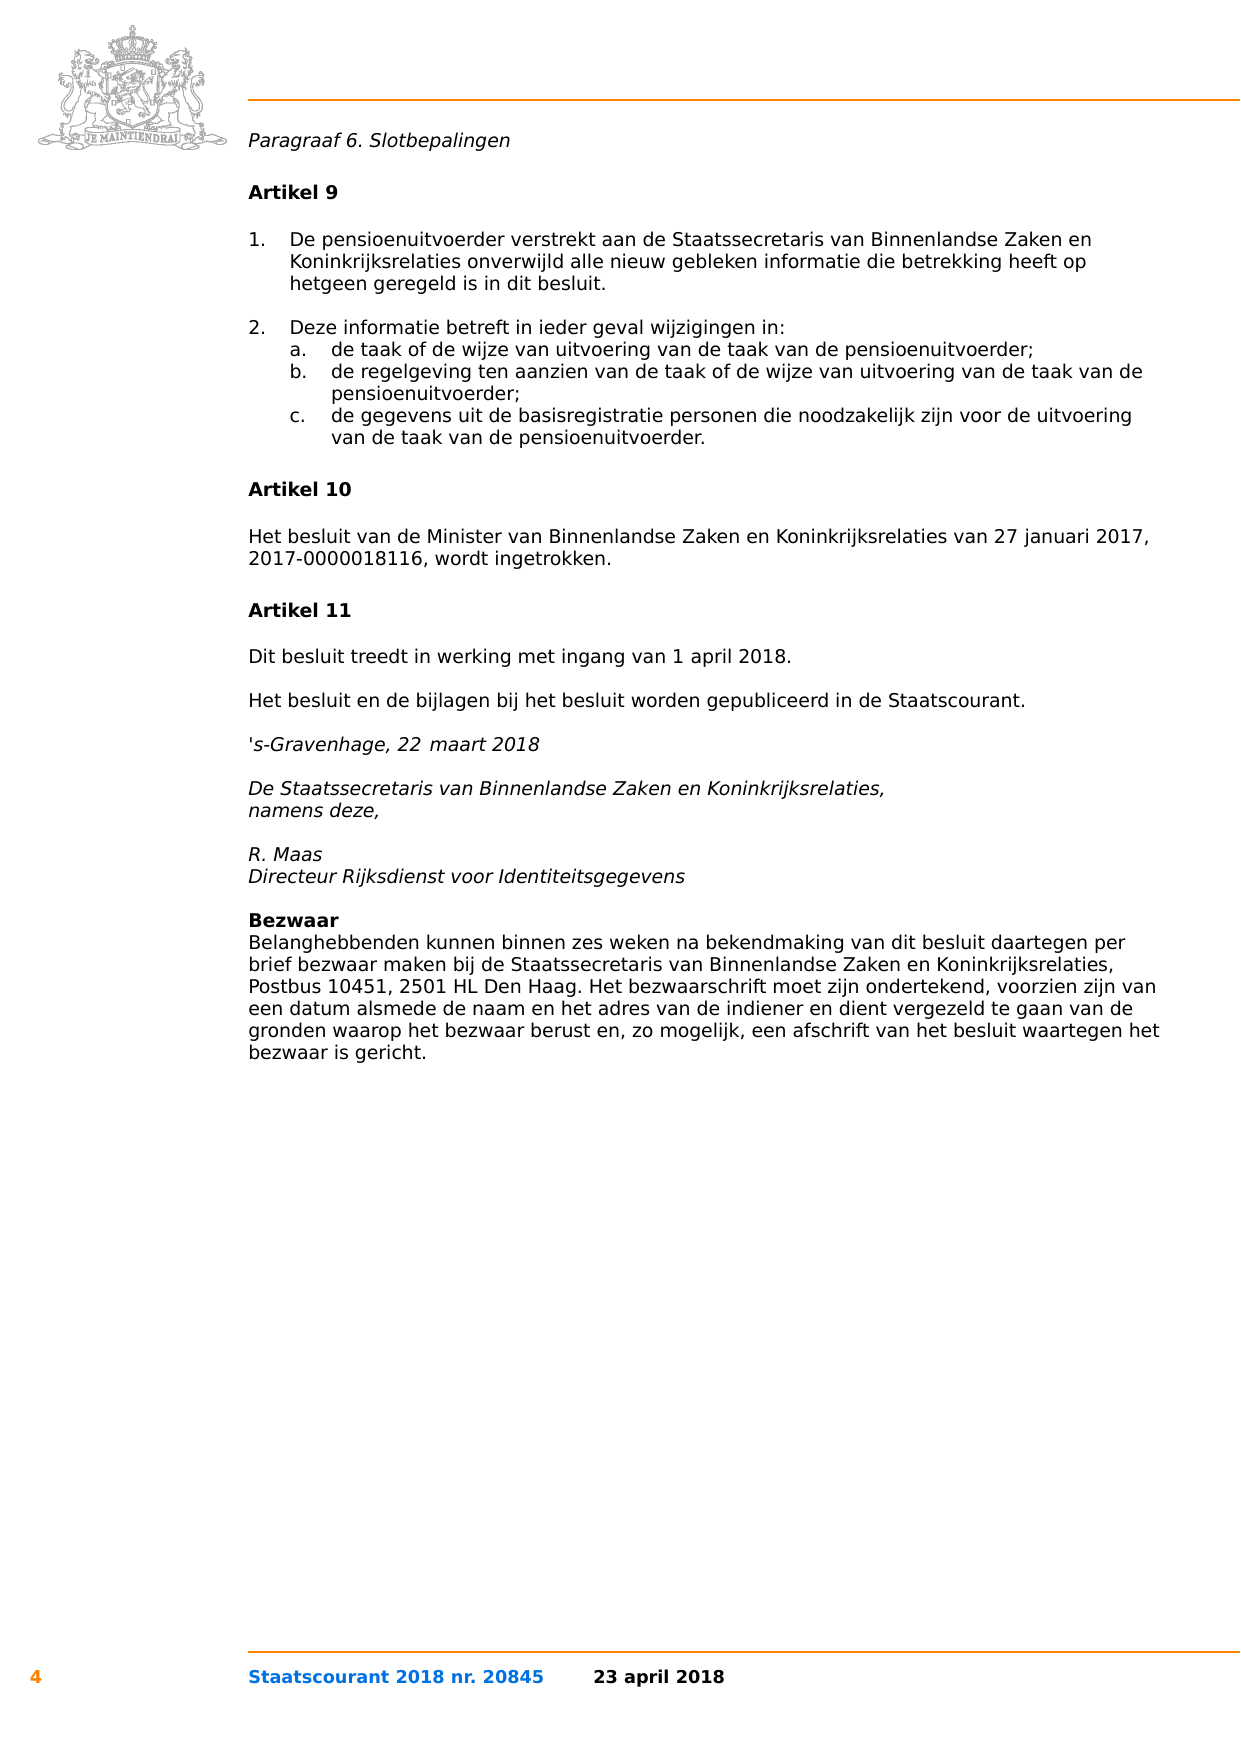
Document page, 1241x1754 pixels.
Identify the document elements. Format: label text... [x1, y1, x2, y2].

subtitle Artikel 9 [248, 182, 1163, 204]
text Belanghebbenden kunnen binnen zes weken na bekendmaking van dit besluit daartegen per brief bezwaar maken bij de Staatssecretaris van Binnenlandse Zaken en Koninkrijksrelaties, Postbus 10451, 2501 HL Den Haag. Het bezwaarschrift moet zijn ondertekend, voorzien zijn van een datum alsmede de naam en het adres van de indiener en dient vergezeld te gaan van de gronden waarop het bezwaar berust en, zo mogelijk, een afschrift van het besluit waartegen het bezwaar is gericht. [248, 932, 1163, 1064]
text b. de regelgeving ten aanzien van de taak of de wijze van uitvoering van de taak van de pensioenuitvoerder; [289, 361, 1163, 404]
text Dit besluit treedt in werking met ingang van 1 april 2018. [248, 646, 1163, 668]
text Bezwaar [248, 910, 1163, 932]
subtitle Paragraaf 6. Slotbepalingen [248, 130, 1163, 152]
text Het besluit van de Minister van Binnenlandse Zaken en Koninkrijksrelaties van 27 januari 2017, 2017-0000018116, wordt ingetrokken. [248, 526, 1163, 569]
text a. de taak of de wijze van uitvoering van de taak van de pensioenuitvoerder; [289, 339, 1163, 361]
text 's-Gravenhage, 22 maart 2018 [248, 734, 1163, 756]
text 2. Deze informatie betreft in ieder geval wijzigingen in: [248, 317, 1163, 339]
subtitle Artikel 10 [248, 478, 1163, 501]
text De Staatssecretaris van Binnenlandse Zaken en Koninkrijksrelaties, namens deze, R. Maas Directeur Rijksdienst voor Identiteitsgegevens [248, 778, 1163, 888]
text 1. De pensioenuitvoerder verstrekt aan de Staatssecretaris van Binnenlandse Zaken en Koninkrijksrelaties onverwijld alle nieuw gebleken informatie die betrekking heeft op hetgeen geregeld is in dit besluit. [248, 229, 1163, 295]
text Het besluit en de bijlagen bij het besluit worden gepubliceerd in de Staatscourant. [248, 690, 1163, 712]
text c. de gegevens uit de basisregistratie personen die noodzakelijk zijn voor de uitvoering van de taak van de pensioenuitvoerder. [289, 404, 1163, 448]
picture [38, 25, 227, 150]
subtitle Artikel 11 [248, 599, 1163, 621]
